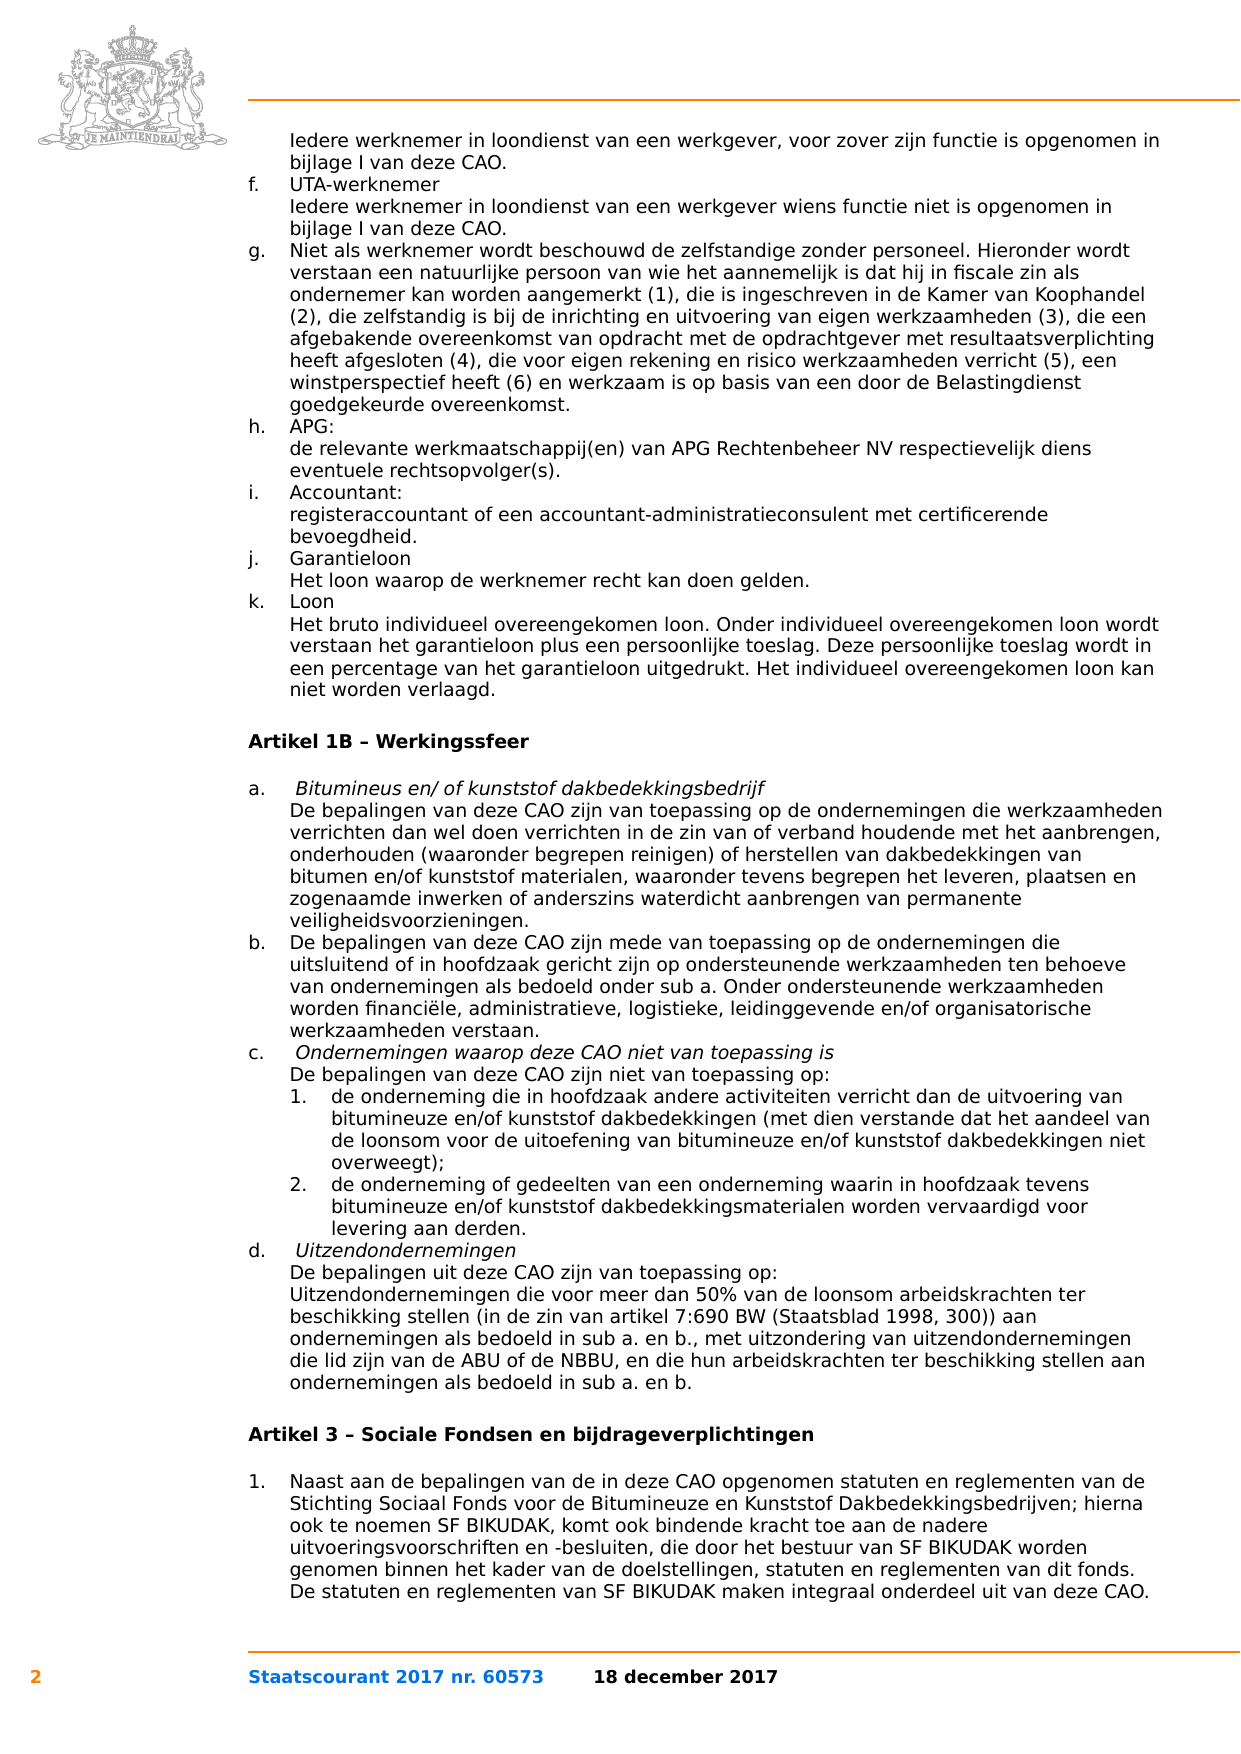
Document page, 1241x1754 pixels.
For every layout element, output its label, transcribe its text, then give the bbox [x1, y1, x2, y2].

text a. Bitumineus en/ of kunststof dakbedekkingsbedrijf [248, 778, 1163, 800]
text registeraccountant of een accountant-administratieconsulent met certificerende bevoegdheid. [289, 503, 1163, 547]
text De bepalingen uit deze CAO zijn van toepassing op: [289, 1262, 1163, 1284]
text Het bruto individueel overeengekomen loon. Onder individueel overeengekomen loon wordt verstaan het garantieloon plus een persoonlijke toeslag. Deze persoonlijke toeslag wordt in een percentage van het garantieloon uitgedrukt. Het individueel overeengekomen loon kan niet worden verlaagd. [289, 613, 1163, 701]
text d. Uitzendondernemingen [248, 1240, 1163, 1262]
text k. Loon [248, 591, 1163, 613]
text 2. de onderneming of gedeelten van een onderneming waarin in hoofdzaak tevens bitumineuze en/of kunststof dakbedekkingsmaterialen worden vervaardigd voor levering aan derden. [289, 1174, 1163, 1240]
text Iedere werknemer in loondienst van een werkgever wiens functie niet is opgenomen in bijlage I van deze CAO. [289, 196, 1163, 240]
text 1. de onderneming die in hoofdzaak andere activiteiten verricht dan de uitvoering van bitumineuze en/of kunststof dakbedekkingen (met dien verstande dat het aandeel van de loonsom voor de uitoefening van bitumineuze en/of kunststof dakbedekkingen niet overweegt); [289, 1086, 1163, 1174]
text i. Accountant: [248, 482, 1163, 503]
subtitle Artikel 3 – Sociale Fondsen en bijdrageverplichtingen [248, 1424, 1163, 1446]
text Uitzendondernemingen die voor meer dan 50% van de loonsom arbeidskrachten ter beschikking stellen (in de zin van artikel 7:690 BW (Staatsblad 1998, 300)) aan ondernemingen als bedoeld in sub a. en b., met uitzondering van uitzendondernemingen die lid zijn van de ABU of de NBBU, en die hun arbeidskrachten ter beschikking stellen aan ondernemingen als bedoeld in sub a. en b. [289, 1284, 1163, 1394]
text h. APG: [248, 416, 1163, 438]
text 1. Naast aan de bepalingen van de in deze CAO opgenomen statuten en reglementen van de Stichting Sociaal Fonds voor de Bitumineuze en Kunststof Dakbedekkingsbedrijven; hierna ook te noemen SF BIKUDAK, komt ook bindende kracht toe aan de nadere uitvoeringsvoorschriften en -besluiten, die door het bestuur van SF BIKUDAK worden genomen binnen het kader van de doelstellingen, statuten en reglementen van dit fonds. De statuten en reglementen van SF BIKUDAK maken integraal onderdeel uit van deze CAO. [248, 1471, 1163, 1603]
text De bepalingen van deze CAO zijn van toepassing op de ondernemingen die werkzaamheden verrichten dan wel doen verrichten in de zin van of verband houdende met het aanbrengen, onderhouden (waaronder begrepen reinigen) of herstellen van dakbedekkingen van bitumen en/of kunststof materialen, waaronder tevens begrepen het leveren, plaatsen en zogenaamde inwerken of anderszins waterdicht aanbrengen van permanente veiligheidsvoorzieningen. [289, 800, 1163, 932]
text Iedere werknemer in loondienst van een werkgever, voor zover zijn functie is opgenomen in bijlage I van deze CAO. [289, 130, 1163, 174]
text De bepalingen van deze CAO zijn niet van toepassing op: [289, 1064, 1163, 1086]
subtitle Artikel 1B – Werkingssfeer [248, 731, 1163, 753]
text c. Ondernemingen waarop deze CAO niet van toepassing is [248, 1042, 1163, 1064]
text f. UTA-werknemer [248, 174, 1163, 196]
picture [38, 25, 227, 150]
text de relevante werkmaatschappij(en) van APG Rechtenbeheer NV respectievelijk diens eventuele rechtsopvolger(s). [289, 438, 1163, 482]
text Het loon waarop de werknemer recht kan doen gelden. [289, 569, 1163, 591]
text j. Garantieloon [248, 547, 1163, 569]
text b. De bepalingen van deze CAO zijn mede van toepassing op de ondernemingen die uitsluitend of in hoofdzaak gericht zijn op ondersteunende werkzaamheden ten behoeve van ondernemingen als bedoeld onder sub a. Onder ondersteunende werkzaamheden worden financiële, administratieve, logistieke, leidinggevende en/of organisatorische werkzaamheden verstaan. [248, 932, 1163, 1042]
text g. Niet als werknemer wordt beschouwd de zelfstandige zonder personeel. Hieronder wordt verstaan een natuurlijke persoon van wie het aannemelijk is dat hij in fiscale zin als ondernemer kan worden aangemerkt (1), die is ingeschreven in de Kamer van Koophandel (2), die zelfstandig is bij de inrichting en uitvoering van eigen werkzaamheden (3), die een afgebakende overeenkomst van opdracht met de opdrachtgever met resultaatsverplichting heeft afgesloten (4), die voor eigen rekening en risico werkzaamheden verricht (5), een winstperspectief heeft (6) en werkzaam is op basis van een door de Belastingdienst goedgekeurde overeenkomst. [248, 240, 1163, 416]
